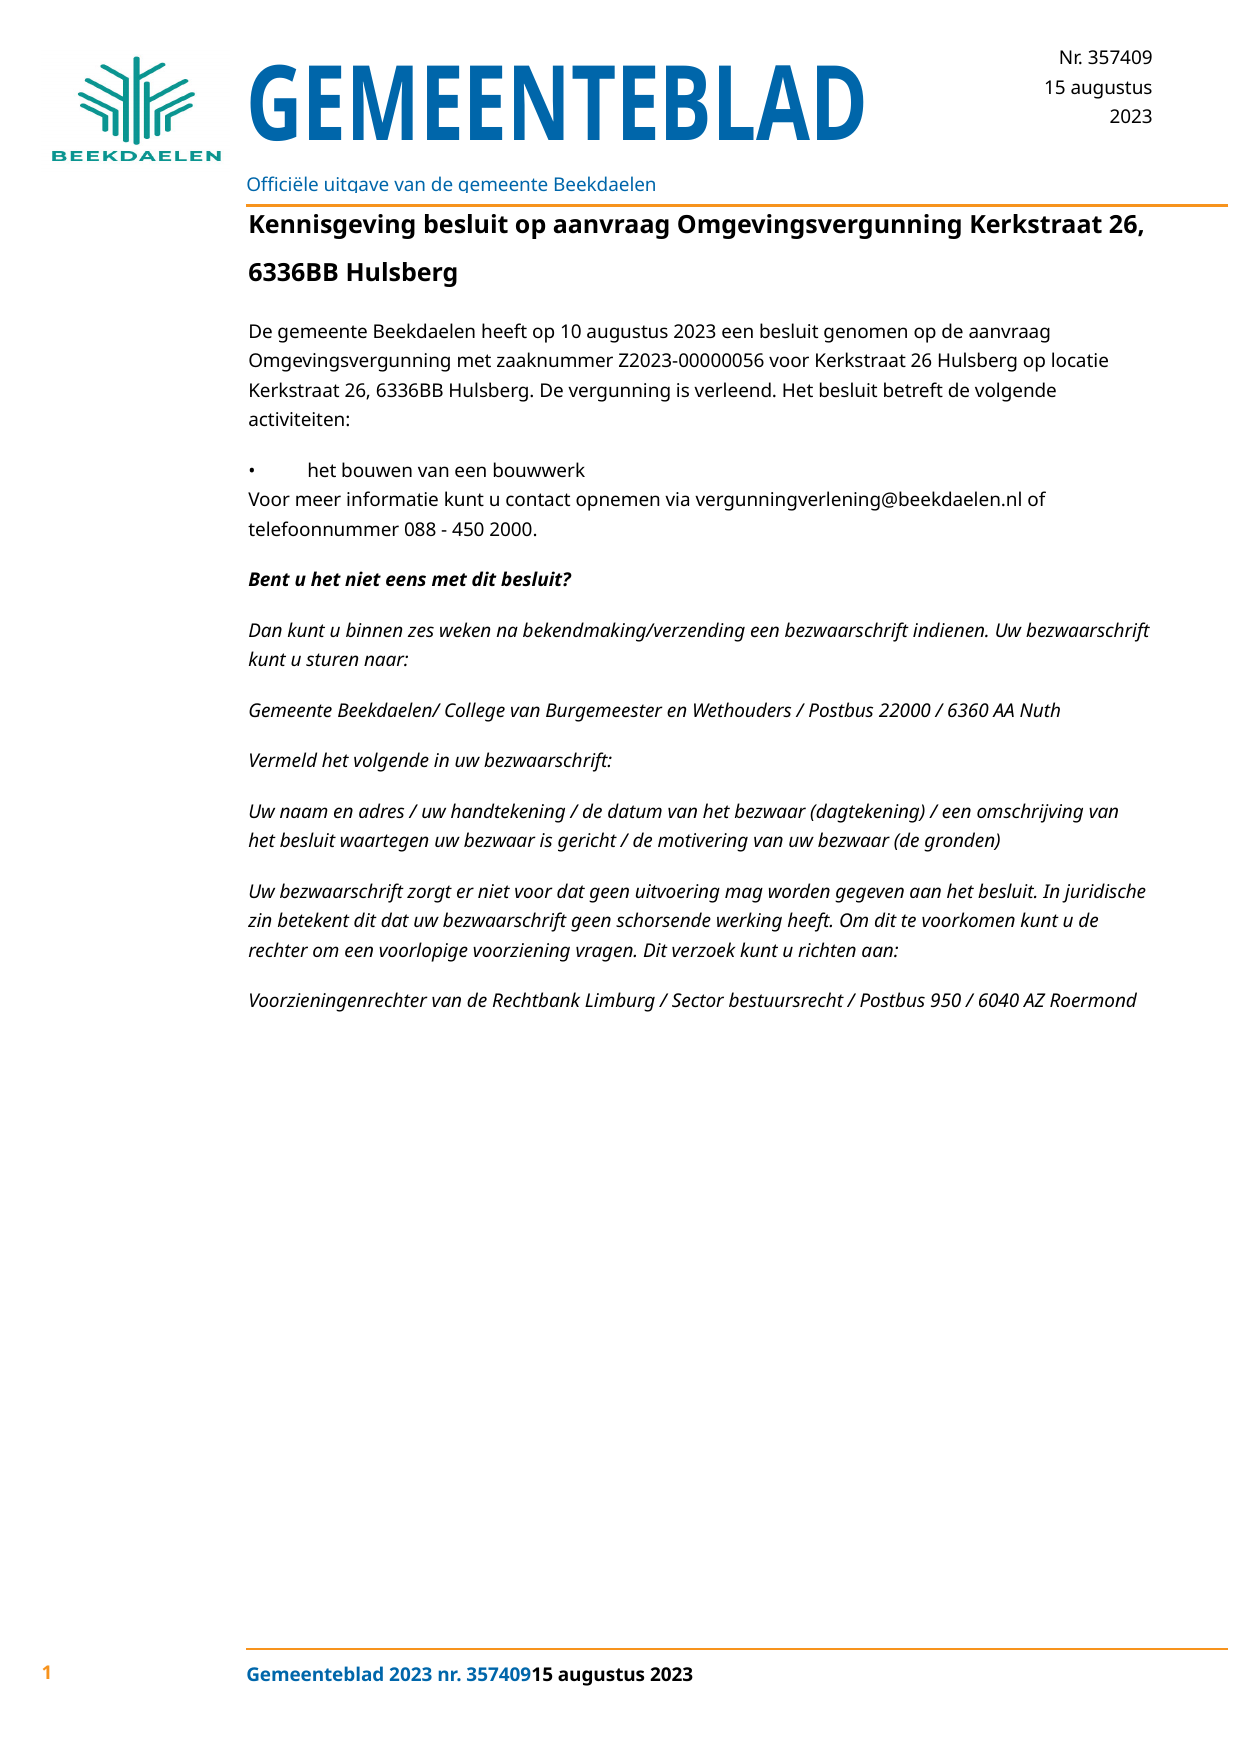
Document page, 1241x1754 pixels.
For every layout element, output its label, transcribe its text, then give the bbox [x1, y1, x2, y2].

text Vermeld het volgende in uw bezwaarschrift: [248, 747, 1152, 773]
text Voorzieningenrechter van de Rechtbank Limburg / Sector bestuursrecht / Postbus 950 / 6040 AZ Roermond [248, 987, 1152, 1013]
text Uw naam en adres / uw handtekening / de datum van het bezwaar (dagtekening) / een omschrijving van het besluit waartegen uw bezwaar is gericht / de motivering van uw bezwaar (de gronden) [248, 798, 1152, 853]
picture [41, 47, 231, 172]
text Dan kunt u binnen zes weken na bekendmaking/verzending een bezwaarschrift indienen. Uw bezwaarschrift kunt u sturen naar: [248, 617, 1152, 672]
text Uw bezwaarschrift zorgt er niet voor dat geen uitvoering mag worden gegeven aan het besluit. In juridische zin betekent dit dat uw bezwaarschrift geen schorsende werking heeft. Om dit te voorkomen kunt u de rechter om een voorlopige voorziening vragen. Dit verzoek kunt u richten aan: [248, 878, 1152, 963]
text Bent u het niet eens met dit besluit? [248, 567, 1152, 592]
text Voor meer informatie kunt u contact opnemen via vergunningverlening@beekdaelen.nl of telefoonnummer 088 - 450 2000. [248, 487, 1152, 542]
list het bouwen van een bouwwerk [248, 457, 1152, 483]
text De gemeente Beekdaelen heeft op 10 augustus 2023 een besluit genomen op de aanvraag Omgevingsvergunning met zaaknummer Z2023-00000056 voor Kerkstraat 26 Hulsberg op locatie Kerkstraat 26, 6336BB Hulsberg. De vergunning is verleend. Het besluit betreft de volgende activiteiten: [248, 318, 1152, 432]
text Kennisgeving besluit op aanvraag Omgevingsvergunning Kerkstraat 26, 6336BB Hulsberg [248, 207, 1152, 288]
text Gemeente Beekdaelen/ College van Burgemeester en Wethouders / Postbus 22000 / 6360 AA Nuth [248, 697, 1152, 723]
